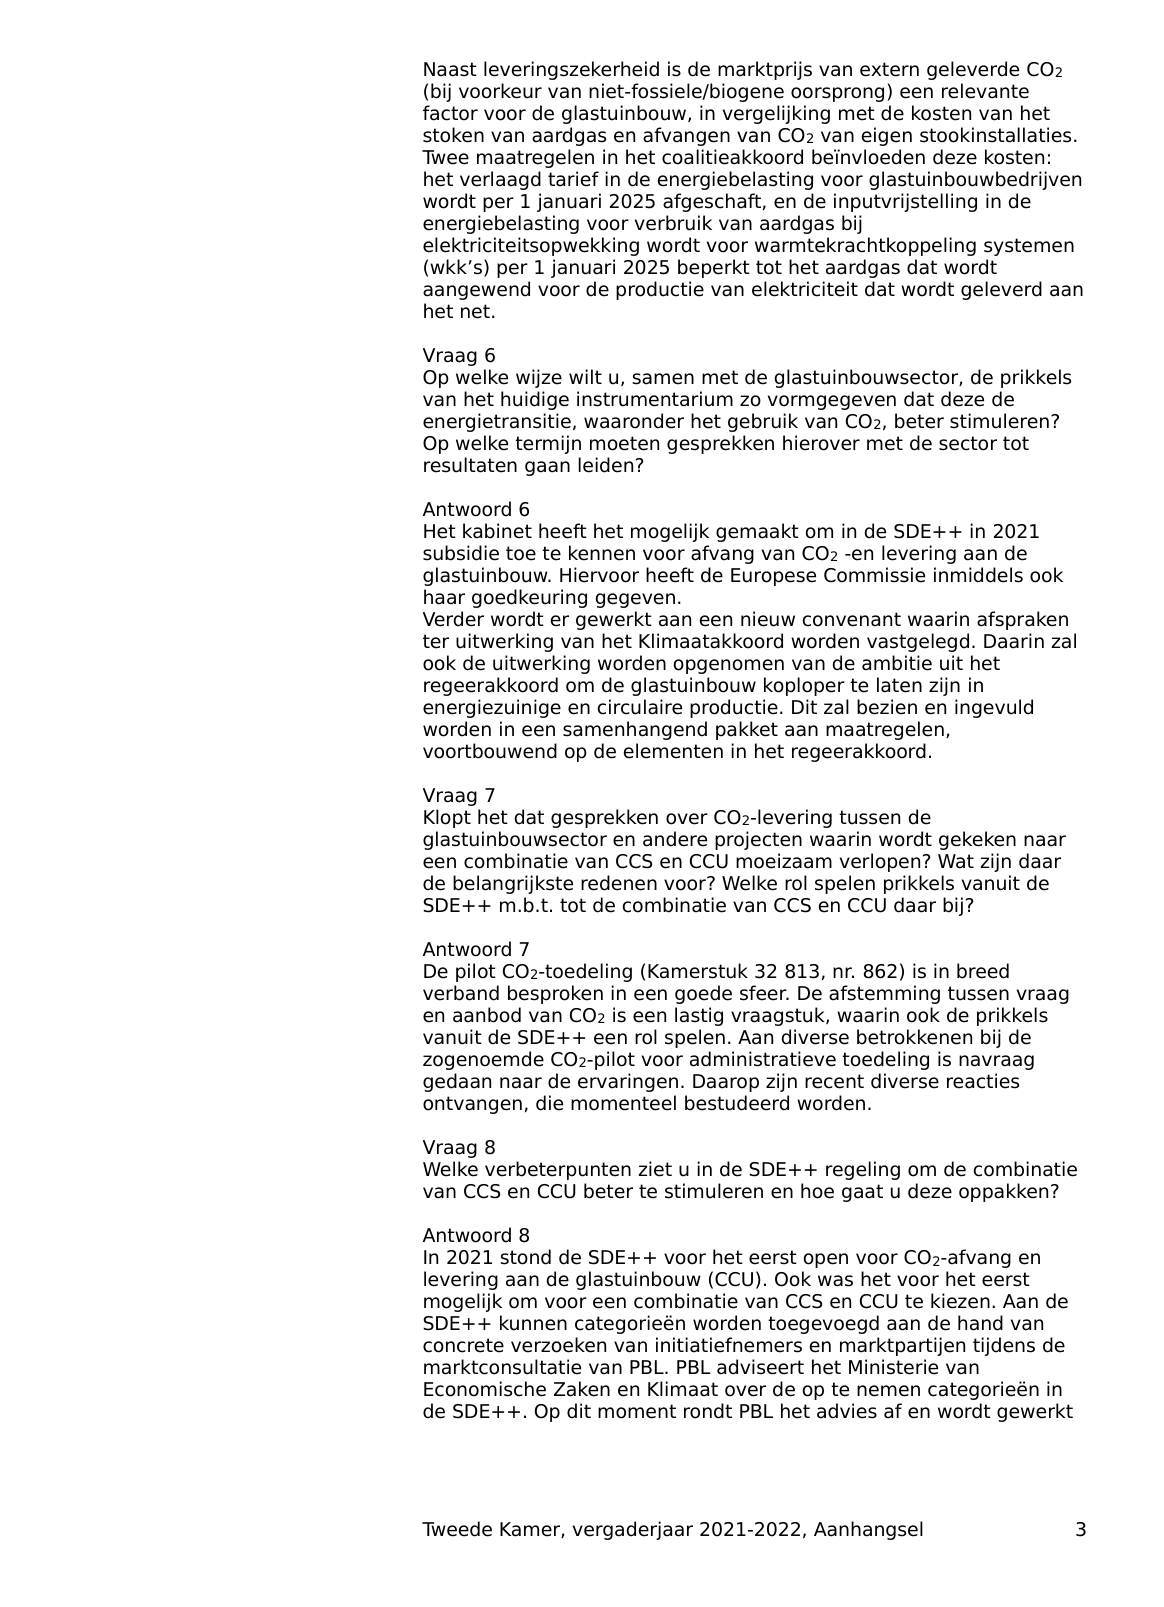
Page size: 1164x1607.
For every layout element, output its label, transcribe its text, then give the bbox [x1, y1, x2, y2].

text Klopt het dat gesprekken over CO2-levering tussen de glastuinbouwsector en andere projecten waarin wordt gekeken naar een combinatie van CCS en CCU moeizaam verlopen? Wat zijn daar de belangrijkste redenen voor? Welke rol spelen prikkels vanuit de SDE++ m.b.t. tot de combinatie van CCS en CCU daar bij? [422, 807, 1087, 917]
text Het kabinet heeft het mogelijk gemaakt om in de SDE++ in 2021 subsidie toe te kennen voor afvang van CO2 -en levering aan de glastuinbouw. Hiervoor heeft de Europese Commissie inmiddels ook haar goedkeuring gegeven. [422, 521, 1087, 609]
text In 2021 stond de SDE++ voor het eerst open voor CO2-afvang en levering aan de glastuinbouw (CCU). Ook was het voor het eerst mogelijk om voor een combinatie van CCS en CCU te kiezen. Aan de SDE++ kunnen categorieën worden toegevoegd aan de hand van concrete verzoeken van initiatiefnemers en marktpartijen tijdens de marktconsultatie van PBL. PBL adviseert het Ministerie van Economische Zaken en Klimaat over de op te nemen categorieën in de SDE++. Op dit moment rondt PBL het advies af en wordt gewerkt [422, 1247, 1087, 1423]
text Welke verbeterpunten ziet u in de SDE++ regeling om de combinatie van CCS en CCU beter te stimuleren en hoe gaat u deze oppakken? [422, 1159, 1087, 1203]
text Op welke wijze wilt u, samen met de glastuinbouwsector, de prikkels van het huidige instrumentarium zo vormgegeven dat deze de energietransitie, waaronder het gebruik van CO2, beter stimuleren? Op welke termijn moeten gesprekken hierover met de sector tot resultaten gaan leiden? [422, 367, 1087, 477]
text Naast leveringszekerheid is de marktprijs van extern geleverde CO2 (bij voorkeur van niet-fossiele/biogene oorsprong) een relevante factor voor de glastuinbouw, in vergelijking met de kosten van het stoken van aardgas en afvangen van CO2 van eigen stookinstallaties. Twee maatregelen in het coalitieakkoord beïnvloeden deze kosten: het verlaagd tarief in de energiebelasting voor glastuinbouwbedrijven wordt per 1 januari 2025 afgeschaft, en de inputvrijstelling in de energiebelasting voor verbruik van aardgas bij elektriciteitsopwekking wordt voor warmtekrachtkoppeling systemen (wkk’s) per 1 januari 2025 beperkt tot het aardgas dat wordt aangewend voor de productie van elektriciteit dat wordt geleverd aan het net. [422, 59, 1087, 323]
text Vraag 8 [422, 1137, 1087, 1159]
text Verder wordt er gewerkt aan een nieuw convenant waarin afspraken ter uitwerking van het Klimaatakkoord worden vastgelegd. Daarin zal ook de uitwerking worden opgenomen van de ambitie uit het regeerakkoord om de glastuinbouw koploper te laten zijn in energiezuinige en circulaire productie. Dit zal bezien en ingevuld worden in een samenhangend pakket aan maatregelen, voortbouwend op de elementen in het regeerakkoord. [422, 609, 1087, 763]
text Vraag 6 [422, 345, 1087, 367]
text De pilot CO2-toedeling (Kamerstuk 32 813, nr. 862) is in breed verband besproken in een goede sfeer. De afstemming tussen vraag en aanbod van CO2 is een lastig vraagstuk, waarin ook de prikkels vanuit de SDE++ een rol spelen. Aan diverse betrokkenen bij de zogenoemde CO2-pilot voor administratieve toedeling is navraag gedaan naar de ervaringen. Daarop zijn recent diverse reacties ontvangen, die momenteel bestudeerd worden. [422, 961, 1087, 1115]
text Antwoord 7 [422, 939, 1087, 961]
text Antwoord 6 [422, 499, 1087, 521]
text Antwoord 8 [422, 1225, 1087, 1247]
text Vraag 7 [422, 785, 1087, 807]
